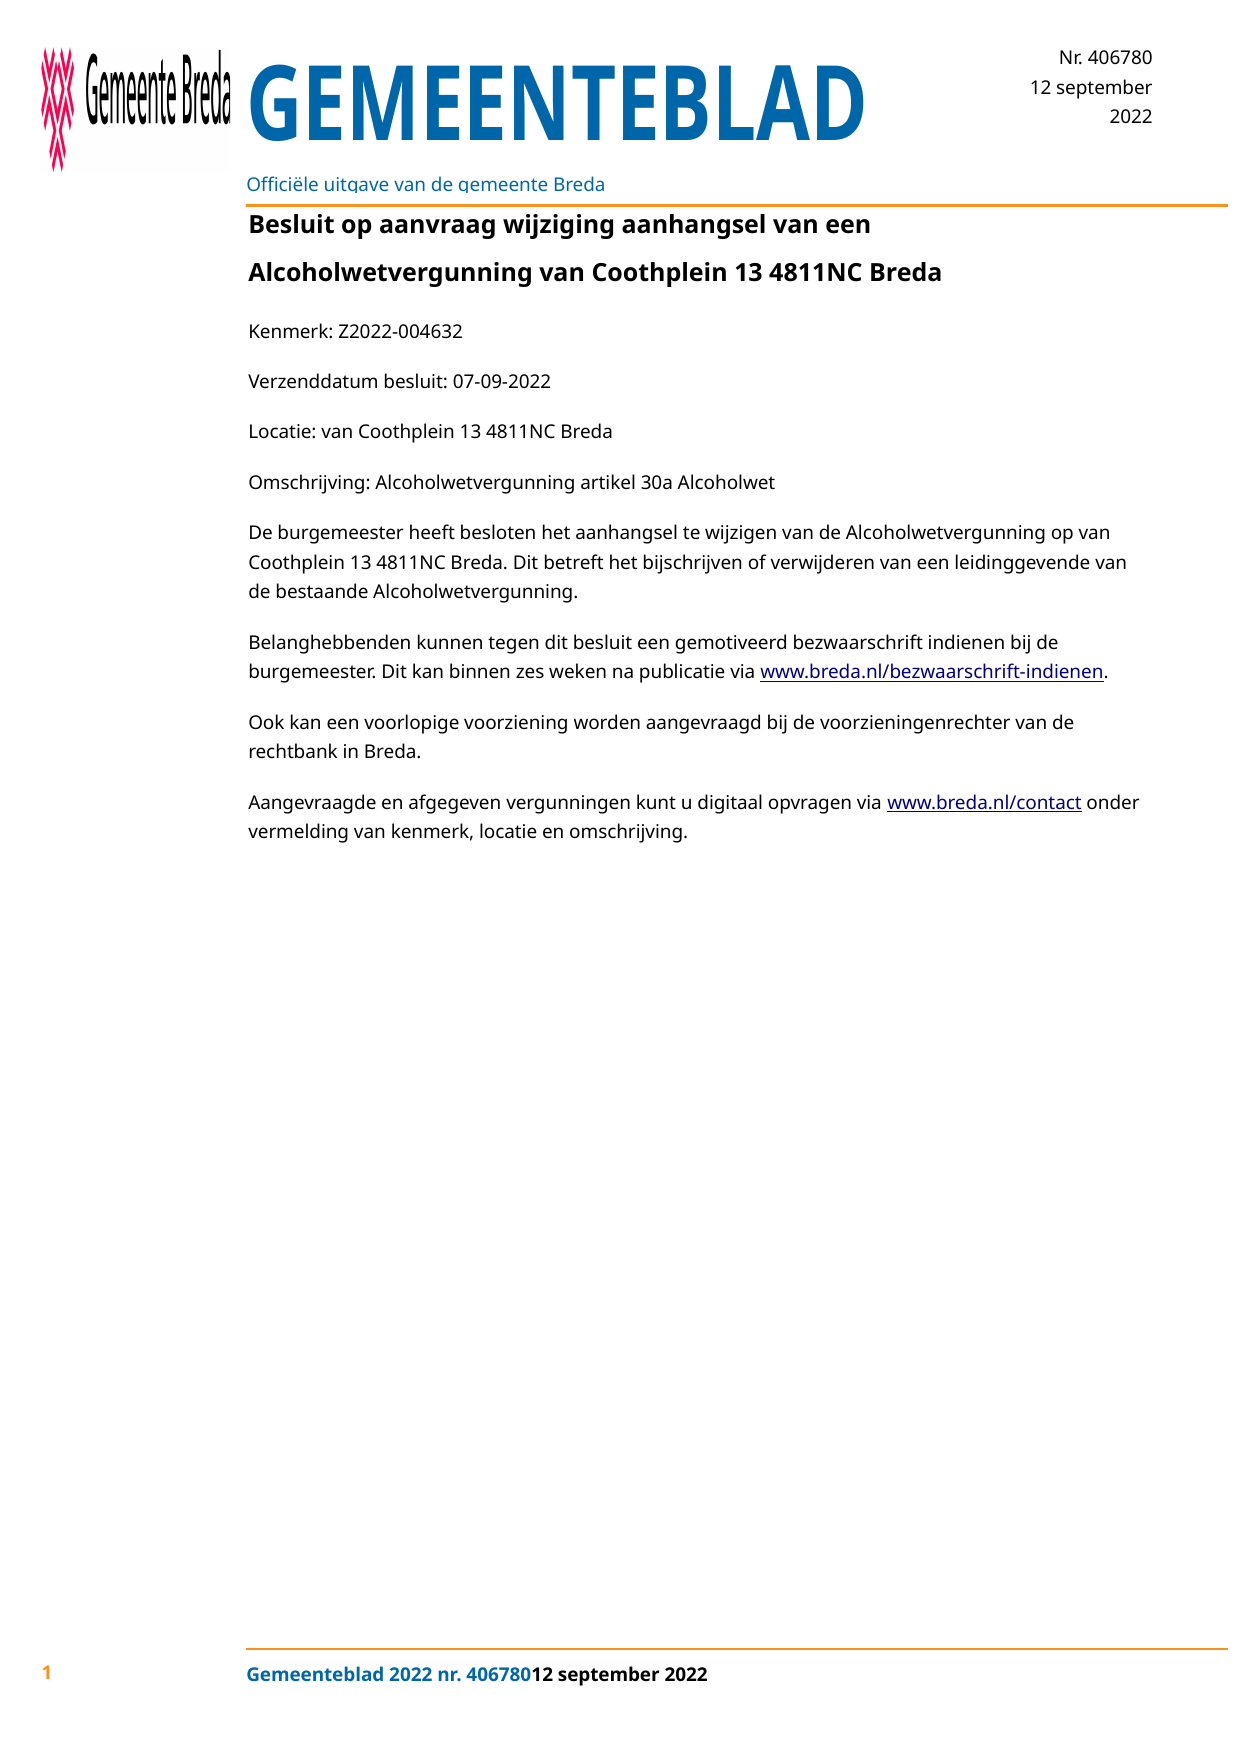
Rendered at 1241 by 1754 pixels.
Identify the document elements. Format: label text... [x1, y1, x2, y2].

text Omschrijving: Alcoholwetvergunning artikel 30a Alcoholwet [248, 469, 1152, 495]
text Kenmerk: Z2022-004632 [248, 318, 1152, 344]
text Besluit op aanvraag wijziging aanhangsel van een Alcoholwetvergunning van Coothplein 13 4811NC Breda [248, 207, 1152, 288]
text Aangevraagde en afgegeven vergunningen kunt u digitaal opvragen via www.breda.nl/contact onder vermelding van kenmerk, locatie en omschrijving. [248, 789, 1152, 844]
text Ook kan een voorlopige voorziening worden aangevraagd bij de voorzieningenrechter van de rechtbank in Breda. [248, 709, 1152, 764]
picture [41, 47, 231, 172]
text Belanghebbenden kunnen tegen dit besluit een gemotiveerd bezwaarschrift indienen bij de burgemeester. Dit kan binnen zes weken na publicatie via www.breda.nl/bezwaarschrift-indienen. [248, 629, 1152, 684]
text Locatie: van Coothplein 13 4811NC Breda [248, 419, 1152, 444]
text De burgemeester heeft besloten het aanhangsel te wijzigen van de Alcoholwetvergunning op van Coothplein 13 4811NC Breda. Dit betreft het bijschrijven of verwijderen van een leidinggevende van de bestaande Alcoholwetvergunning. [248, 519, 1152, 604]
text Verzenddatum besluit: 07-09-2022 [248, 368, 1152, 394]
